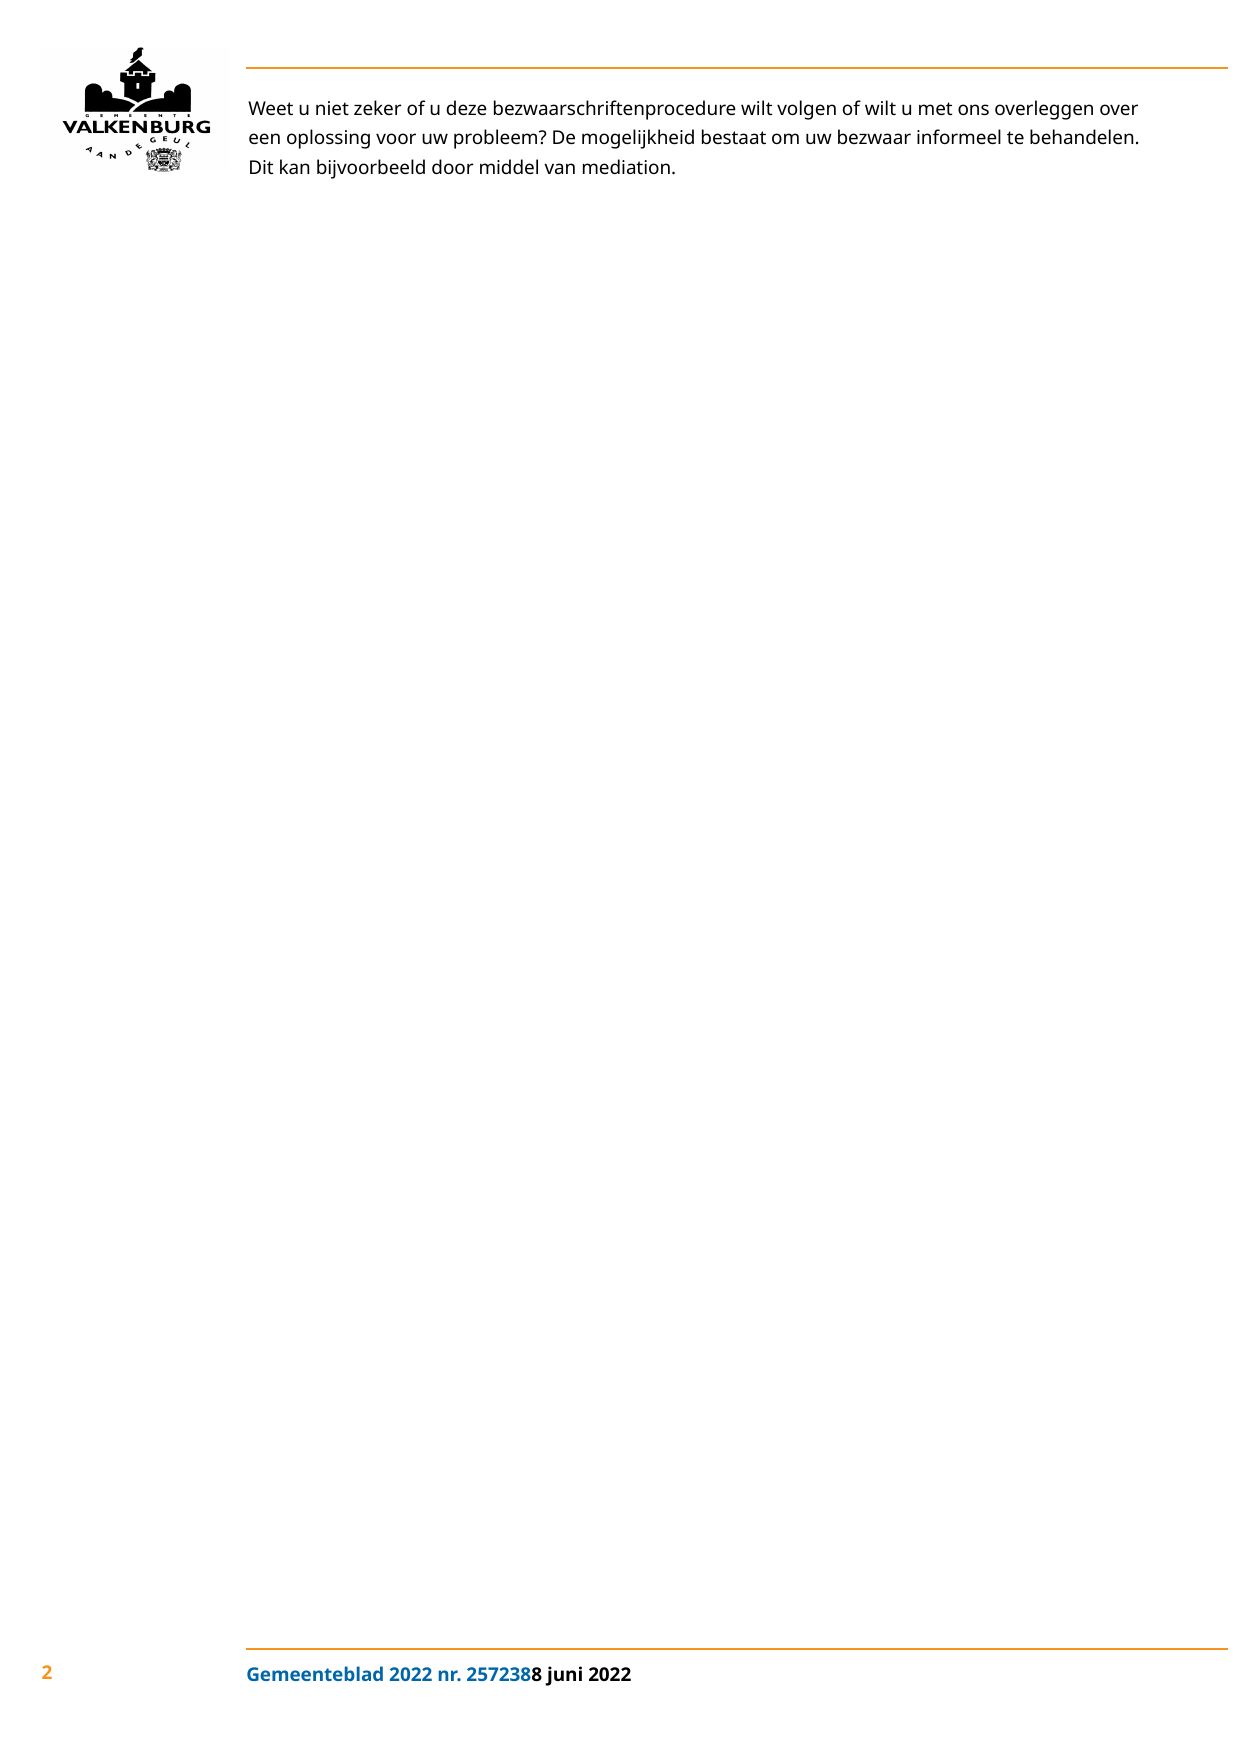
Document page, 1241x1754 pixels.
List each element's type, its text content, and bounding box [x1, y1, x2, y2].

picture [41, 47, 231, 172]
text Weet u niet zeker of u deze bezwaarschriftenprocedure wilt volgen of wilt u met ons overleggen over een oplossing voor uw probleem? De mogelijkheid bestaat om uw bezwaar informeel te behandelen. Dit kan bijvoorbeeld door middel van mediation. [248, 95, 1152, 180]
